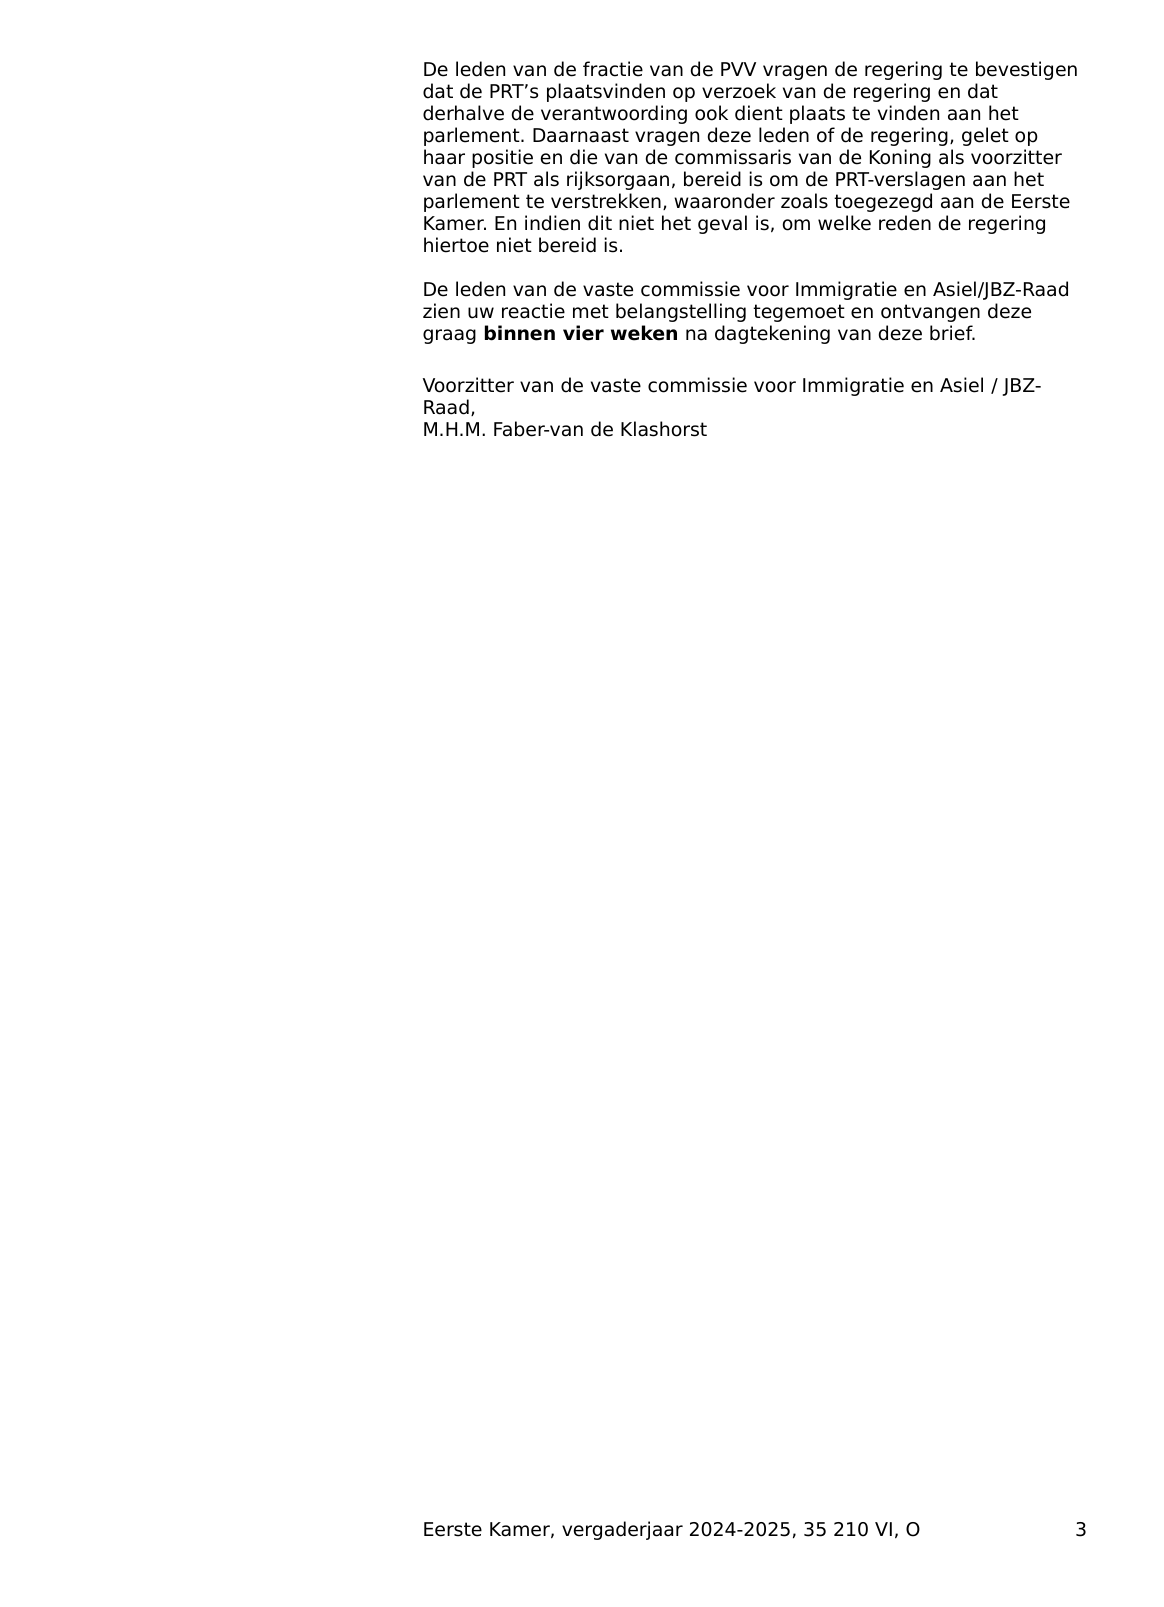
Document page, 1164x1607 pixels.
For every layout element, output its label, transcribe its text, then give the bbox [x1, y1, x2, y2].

text Voorzitter van de vaste commissie voor Immigratie en Asiel / JBZ-Raad, M.H.M. Faber-van de Klashorst [422, 375, 1087, 441]
text De leden van de vaste commissie voor Immigratie en Asiel/JBZ-Raad zien uw reactie met belangstelling tegemoet en ontvangen deze graag binnen vier weken na dagtekening van deze brief. [422, 279, 1087, 345]
text De leden van de fractie van de PVV vragen de regering te bevestigen dat de PRT’s plaatsvinden op verzoek van de regering en dat derhalve de verantwoording ook dient plaats te vinden aan het parlement. Daarnaast vragen deze leden of de regering, gelet op haar positie en die van de commissaris van de Koning als voorzitter van de PRT als rijksorgaan, bereid is om de PRT-verslagen aan het parlement te verstrekken, waaronder zoals toegezegd aan de Eerste Kamer. En indien dit niet het geval is, om welke reden de regering hiertoe niet bereid is. [422, 59, 1087, 257]
